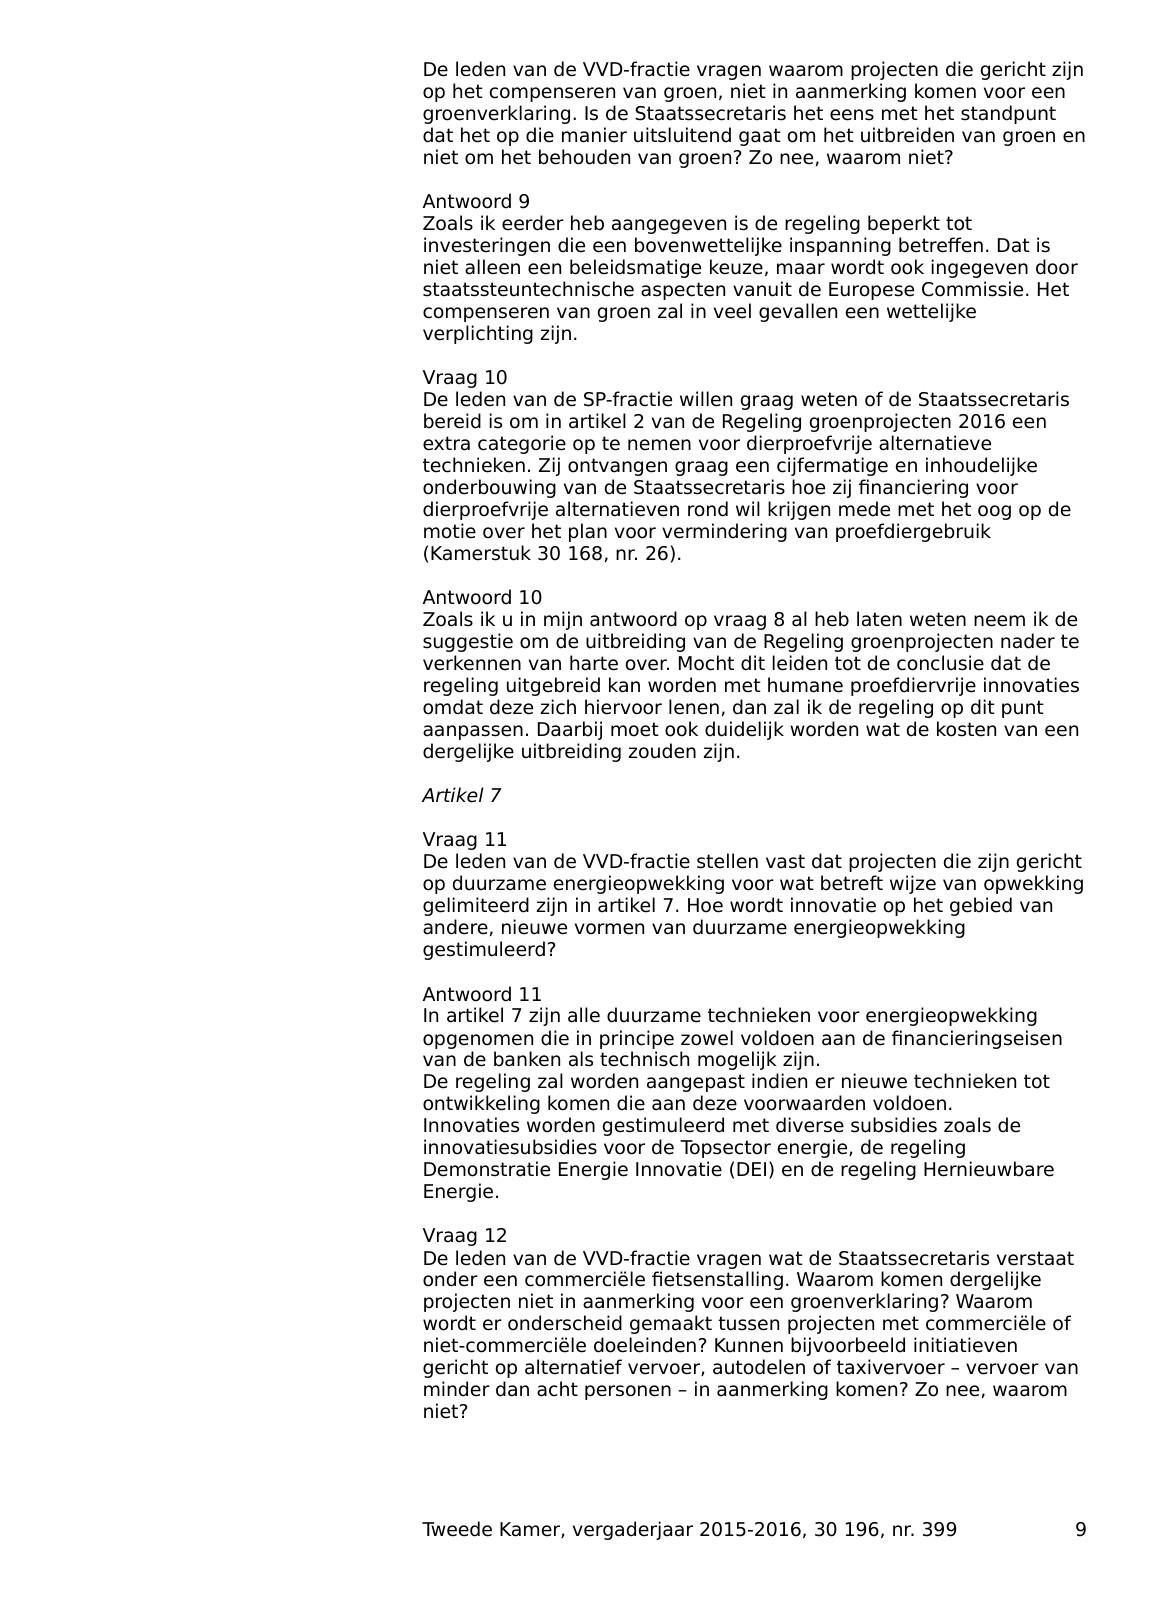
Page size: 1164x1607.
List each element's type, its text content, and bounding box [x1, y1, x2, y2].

text De leden van de VVD-fractie vragen waarom projecten die gericht zijn op het compenseren van groen, niet in aanmerking komen voor een groenverklaring. Is de Staatssecretaris het eens met het standpunt dat het op die manier uitsluitend gaat om het uitbreiden van groen en niet om het behouden van groen? Zo nee, waarom niet? [422, 59, 1087, 169]
text Vraag 10 [422, 367, 1087, 389]
text Zoals ik eerder heb aangegeven is de regeling beperkt tot investeringen die een bovenwettelijke inspanning betreffen. Dat is niet alleen een beleidsmatige keuze, maar wordt ook ingegeven door staatssteuntechnische aspecten vanuit de Europese Commissie. Het compenseren van groen zal in veel gevallen een wettelijke verplichting zijn. [422, 213, 1087, 345]
text Antwoord 9 [422, 191, 1087, 213]
text Zoals ik u in mijn antwoord op vraag 8 al heb laten weten neem ik de suggestie om de uitbreiding van de Regeling groenprojecten nader te verkennen van harte over. Mocht dit leiden tot de conclusie dat de regeling uitgebreid kan worden met humane proefdiervrije innovaties omdat deze zich hiervoor lenen, dan zal ik de regeling op dit punt aanpassen. Daarbij moet ook duidelijk worden wat de kosten van een dergelijke uitbreiding zouden zijn. [422, 609, 1087, 763]
text Innovaties worden gestimuleerd met diverse subsidies zoals de innovatiesubsidies voor de Topsector energie, de regeling Demonstratie Energie Innovatie (DEI) en de regeling Hernieuwbare Energie. [422, 1115, 1087, 1203]
text De regeling zal worden aangepast indien er nieuwe technieken tot ontwikkeling komen die aan deze voorwaarden voldoen. [422, 1071, 1087, 1115]
text Antwoord 10 [422, 587, 1087, 609]
text Antwoord 11 [422, 983, 1087, 1005]
text In artikel 7 zijn alle duurzame technieken voor energieopwekking opgenomen die in principe zowel voldoen aan de financieringseisen van de banken als technisch mogelijk zijn. [422, 1005, 1087, 1071]
text Vraag 12 [422, 1225, 1087, 1247]
text De leden van de VVD-fractie stellen vast dat projecten die zijn gericht op duurzame energieopwekking voor wat betreft wijze van opwekking gelimiteerd zijn in artikel 7. Hoe wordt innovatie op het gebied van andere, nieuwe vormen van duurzame energieopwekking gestimuleerd? [422, 851, 1087, 961]
text Vraag 11 [422, 829, 1087, 851]
subtitle Artikel 7 [422, 785, 1087, 807]
text De leden van de SP-fractie willen graag weten of de Staatssecretaris bereid is om in artikel 2 van de Regeling groenprojecten 2016 een extra categorie op te nemen voor dierproefvrije alternatieve technieken. Zij ontvangen graag een cijfermatige en inhoudelijke onderbouwing van de Staatssecretaris hoe zij financiering voor dierproefvrije alternatieven rond wil krijgen mede met het oog op de motie over het plan voor vermindering van proefdiergebruik (Kamerstuk 30 168, nr. 26). [422, 389, 1087, 565]
text De leden van de VVD-fractie vragen wat de Staatssecretaris verstaat onder een commerciële fietsenstalling. Waarom komen dergelijke projecten niet in aanmerking voor een groenverklaring? Waarom wordt er onderscheid gemaakt tussen projecten met commerciële of niet-commerciële doeleinden? Kunnen bijvoorbeeld initiatieven gericht op alternatief vervoer, autodelen of taxivervoer – vervoer van minder dan acht personen – in aanmerking komen? Zo nee, waarom niet? [422, 1247, 1087, 1423]
